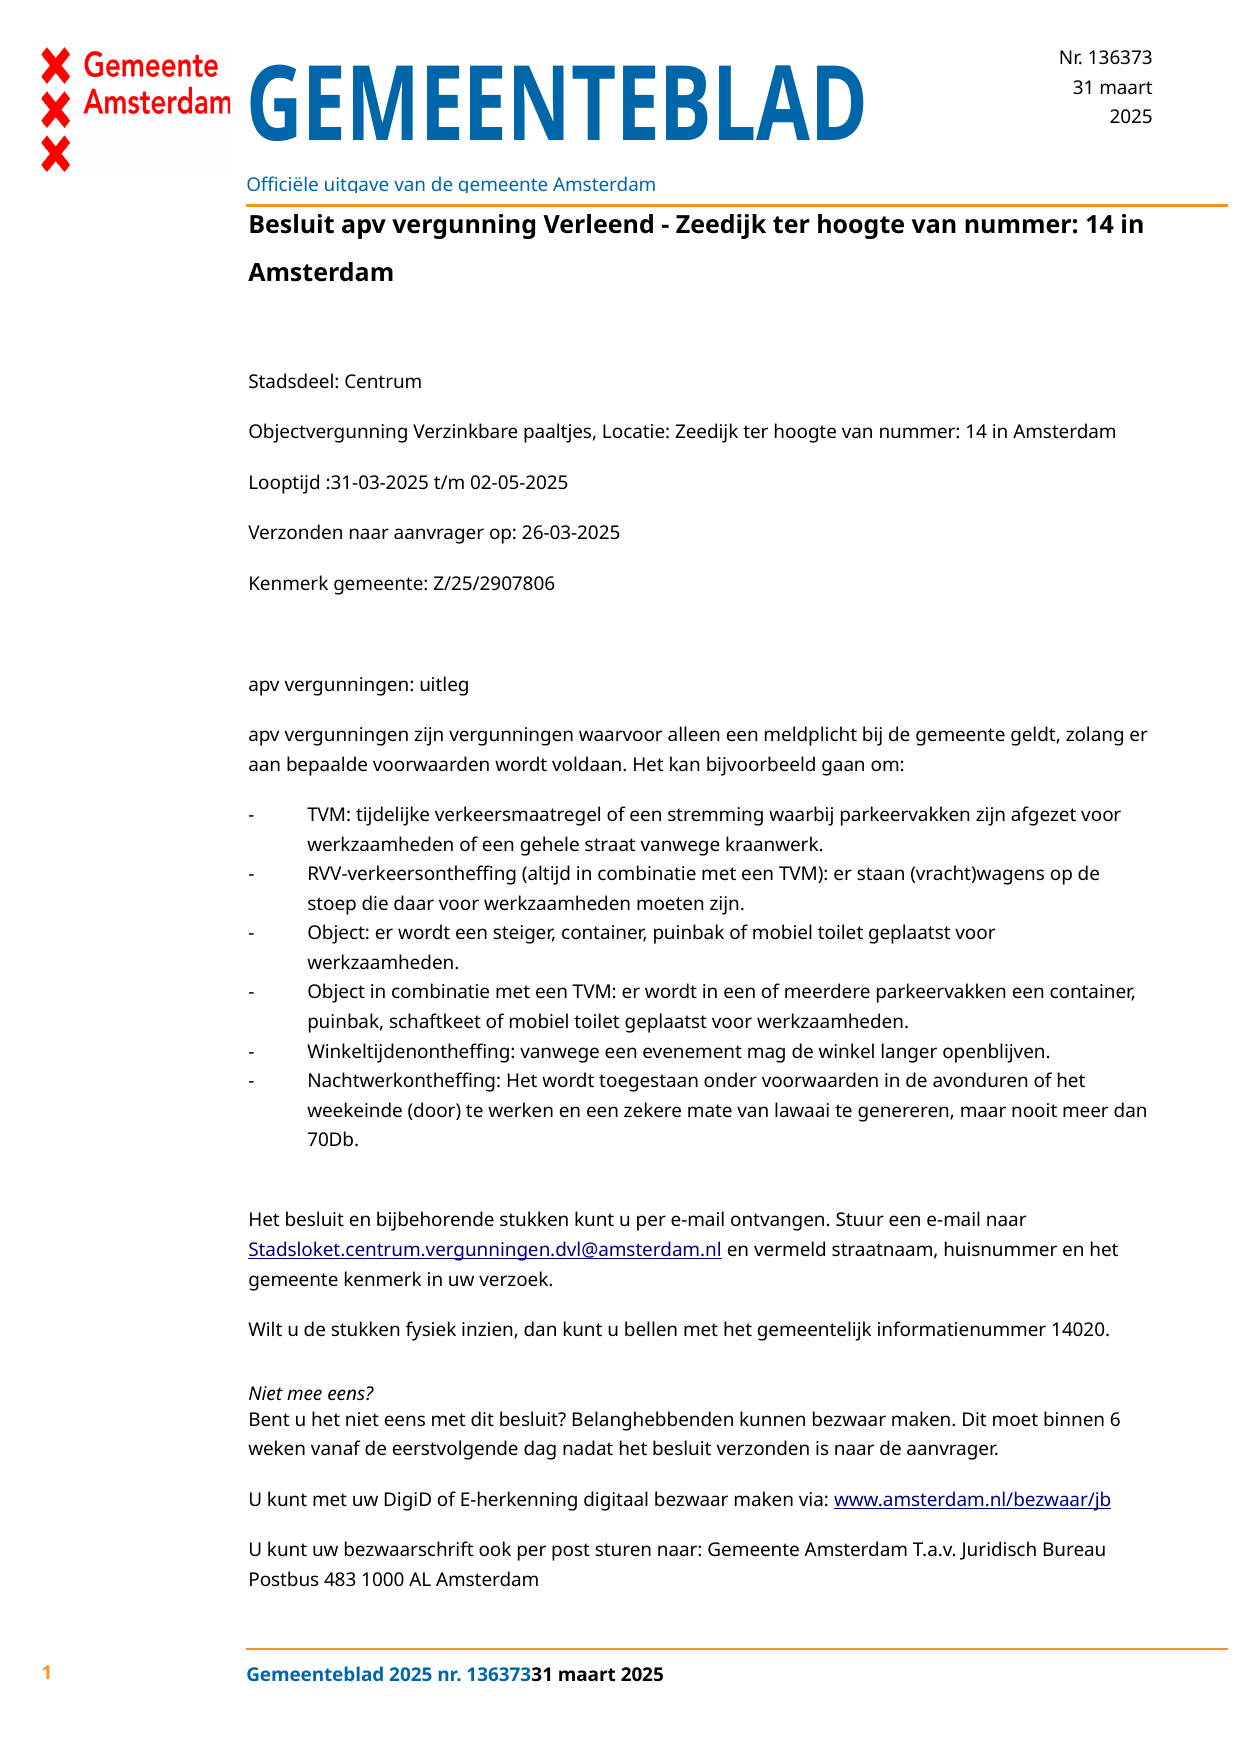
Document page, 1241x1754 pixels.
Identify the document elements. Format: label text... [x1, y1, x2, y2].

list Object in combinatie met een TVM: er wordt in een of meerdere parkeervakken een container, puinbak, schaftkeet of mobiel toilet geplaatst voor werkzaamheden. [248, 979, 1152, 1034]
text Kenmerk gemeente: Z/25/2907806 [248, 570, 1152, 596]
text Stadsdeel: Centrum [248, 368, 1152, 394]
text Niet mee eens? [248, 1380, 1152, 1406]
text Wilt u de stukken fysiek inzien, dan kunt u bellen met het gemeentelijk informatienummer 14020. [248, 1316, 1152, 1342]
text apv vergunningen zijn vergunningen waarvoor alleen een meldplicht bij de gemeente geldt, zolang er aan bepaalde voorwaarden wordt voldaan. Het kan bijvoorbeeld gaan om: [248, 721, 1152, 777]
text U kunt uw bezwaarschrift ook per post sturen naar: Gemeente Amsterdam T.a.v. Juridisch Bureau Postbus 483 1000 AL Amsterdam [248, 1536, 1152, 1592]
text Het besluit en bijbehorende stukken kunt u per e-mail ontvangen. Stuur een e-mail naar Stadsloket.centrum.vergunningen.dvl@amsterdam.nl en vermeld straatnaam, huisnummer en het gemeente kenmerk in uw verzoek. [248, 1207, 1152, 1292]
list Object: er wordt een steiger, container, puinbak of mobiel toilet geplaatst voor werkzaamheden. [248, 919, 1152, 975]
text Besluit apv vergunning Verleend - Zeedijk ter hoogte van nummer: 14 in Amsterdam [248, 207, 1152, 288]
text Bent u het niet eens met dit besluit? Belanghebbenden kunnen bezwaar maken. Dit moet binnen 6 weken vanaf de eerstvolgende dag nadat het besluit verzonden is naar de aanvrager. [248, 1406, 1152, 1461]
text Looptijd :31-03-2025 t/m 02-05-2025 [248, 469, 1152, 495]
text apv vergunningen: uitleg [248, 671, 1152, 697]
text Verzonden naar aanvrager op: 26-03-2025 [248, 519, 1152, 545]
list Nachtwerkontheffing: Het wordt toegestaan onder voorwaarden in de avonduren of het weekeinde (door) te werken en een zekere mate van lawaai te genereren, maar nooit meer dan 70Db. [248, 1067, 1152, 1152]
list RVV-verkeersontheffing (altijd in combinatie met een TVM): er staan (vracht)wagens op de stoep die daar voor werkzaamheden moeten zijn. [248, 860, 1152, 916]
text U kunt met uw DigiD of E-herkenning digitaal bezwaar maken via: www.amsterdam.nl/bezwaar/jb [248, 1486, 1152, 1512]
picture [41, 47, 231, 172]
list TVM: tijdelijke verkeersmaatregel of een stremming waarbij parkeervakken zijn afgezet voor werkzaamheden of een gehele straat vanwege kraanwerk. [248, 801, 1152, 857]
list Winkeltijdenontheffing: vanwege een evenement mag de winkel langer openblijven. [248, 1038, 1152, 1064]
text Objectvergunning Verzinkbare paaltjes, Locatie: Zeedijk ter hoogte van nummer: 14 in Amsterdam [248, 419, 1152, 444]
